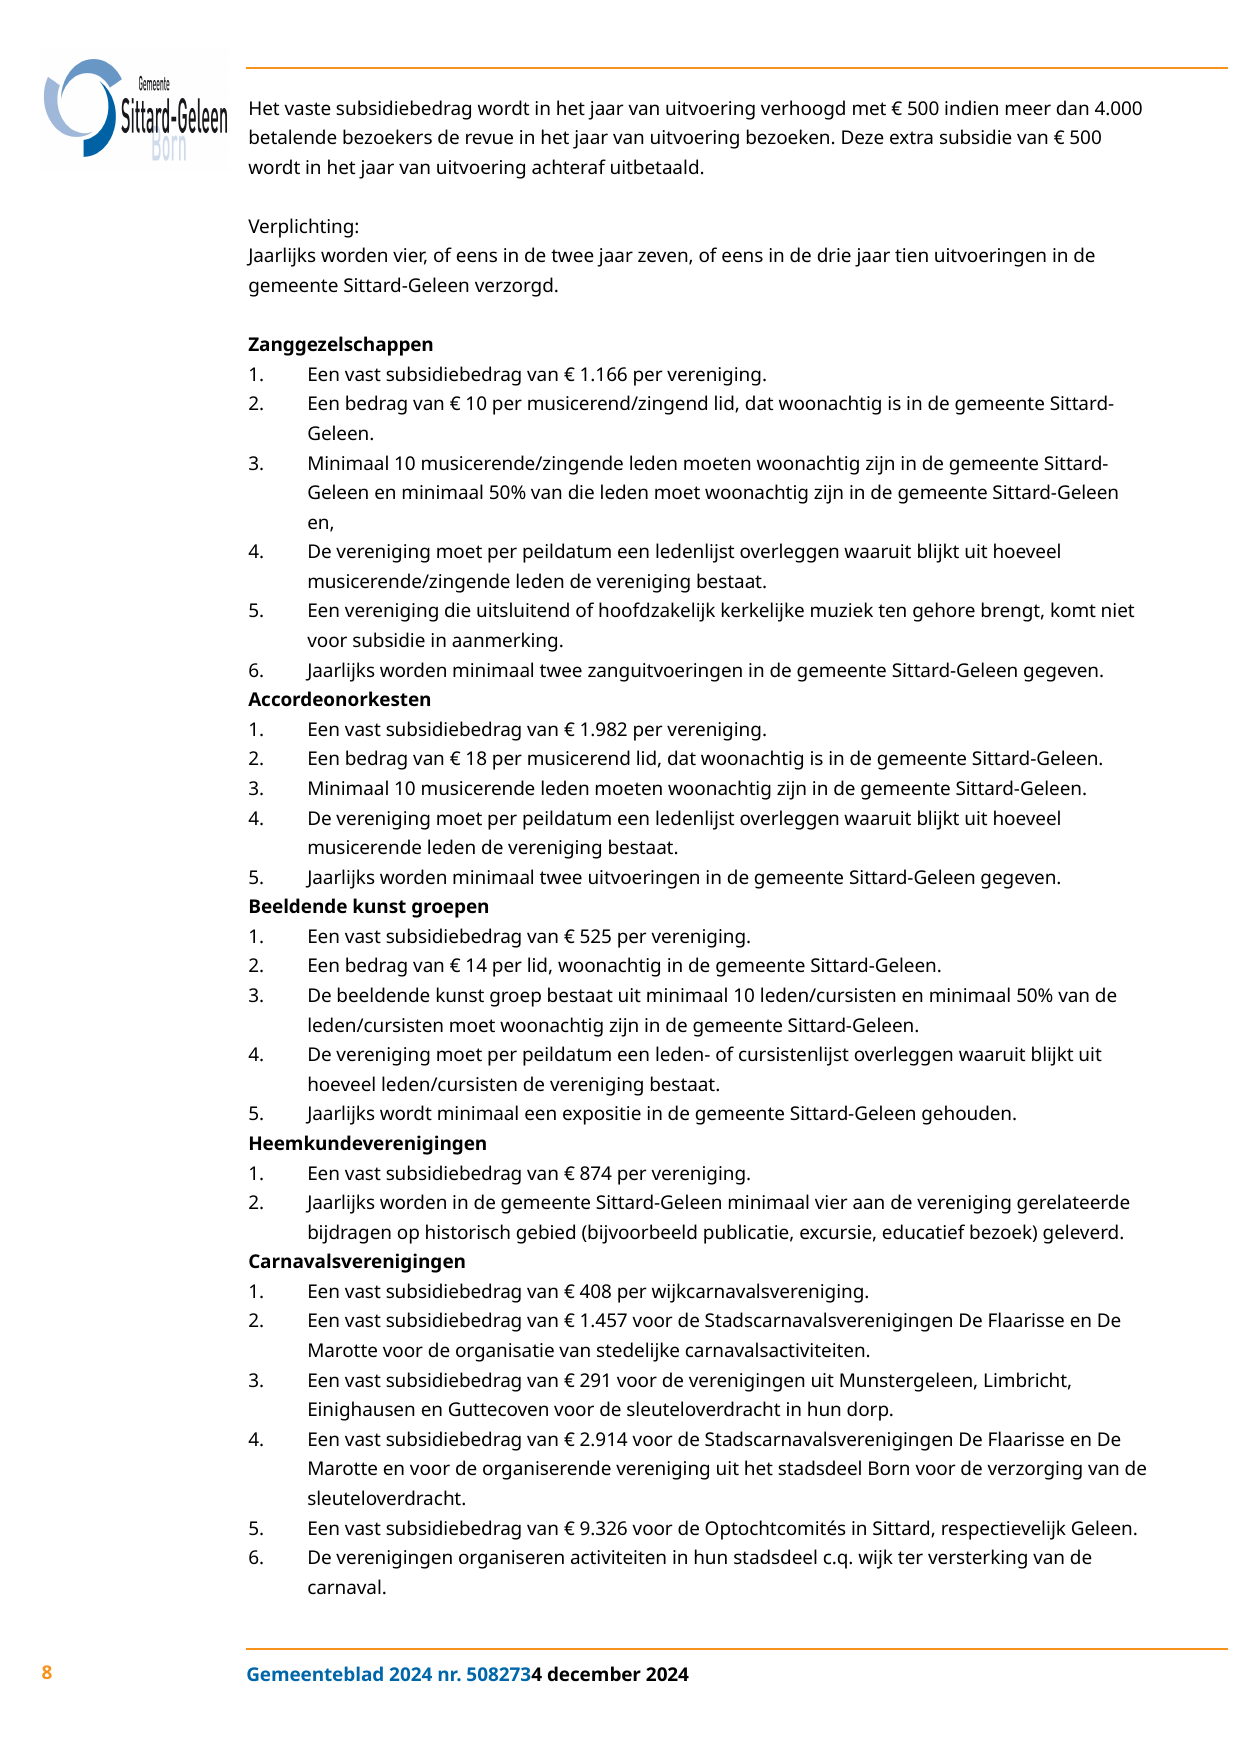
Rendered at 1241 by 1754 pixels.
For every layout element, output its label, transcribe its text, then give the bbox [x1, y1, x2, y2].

list De verenigingen organiseren activiteiten in hun stadsdeel c.q. wijk ter versterking van de carnaval. [248, 1544, 1152, 1600]
list Een bedrag van € 14 per lid, woonachtig in de gemeente Sittard-Geleen. [248, 953, 1152, 978]
list Een vast subsidiebedrag van € 9.326 voor de Optochtcomités in Sittard, respectievelijk Geleen. [248, 1515, 1152, 1541]
list Een bedrag van € 10 per musicerend/zingend lid, dat woonachtig is in de gemeente Sittard-Geleen. [248, 391, 1152, 446]
text Zanggezelschappen [248, 331, 1152, 357]
list Jaarlijks worden minimaal twee uitvoeringen in de gemeente Sittard-Geleen gegeven. [248, 864, 1152, 890]
text Accordeonorkesten [248, 686, 1152, 712]
list De vereniging moet per peildatum een leden- of cursistenlijst overleggen waaruit blijkt uit hoeveel leden/cursisten de vereniging bestaat. [248, 1041, 1152, 1097]
list Een bedrag van € 18 per musicerend lid, dat woonachtig is in de gemeente Sittard-Geleen. [248, 746, 1152, 771]
text Heemkundeverenigingen [248, 1130, 1152, 1156]
list De beeldende kunst groep bestaat uit minimaal 10 leden/cursisten en minimaal 50% van de leden/cursisten moet woonachtig zijn in de gemeente Sittard-Geleen. [248, 982, 1152, 1038]
list Jaarlijks worden minimaal twee zanguitvoeringen in de gemeente Sittard-Geleen gegeven. [248, 657, 1152, 683]
list Jaarlijks worden in de gemeente Sittard-Geleen minimaal vier aan de vereniging gerelateerde bijdragen op historisch gebied (bijvoorbeeld publicatie, excursie, educatief bezoek) geleverd. [248, 1189, 1152, 1245]
text Verplichting: [248, 213, 1152, 239]
text Jaarlijks worden vier, of eens in de twee jaar zeven, of eens in de drie jaar tien uitvoeringen in de gemeente Sittard-Geleen verzorgd. [248, 243, 1152, 298]
text Carnavalsverenigingen [248, 1248, 1152, 1274]
list Een vast subsidiebedrag van € 291 voor de verenigingen uit Munstergeleen, Limbricht, Einighausen en Guttecoven voor de sleuteloverdracht in hun dorp. [248, 1367, 1152, 1422]
list Een vast subsidiebedrag van € 408 per wijkcarnavalsvereniging. [248, 1278, 1152, 1304]
list Een vast subsidiebedrag van € 874 per vereniging. [248, 1160, 1152, 1186]
list Een vast subsidiebedrag van € 525 per vereniging. [248, 923, 1152, 949]
list Minimaal 10 musicerende leden moeten woonachtig zijn in de gemeente Sittard-Geleen. [248, 775, 1152, 801]
list De vereniging moet per peildatum een ledenlijst overleggen waaruit blijkt uit hoeveel musicerende leden de vereniging bestaat. [248, 805, 1152, 860]
list Minimaal 10 musicerende/zingende leden moeten woonachtig zijn in de gemeente Sittard-Geleen en minimaal 50% van die leden moet woonachtig zijn in de gemeente Sittard-Geleen en, [248, 450, 1152, 535]
list Een vast subsidiebedrag van € 2.914 voor de Stadscarnavalsverenigingen De Flaarisse en De Marotte en voor de organiserende vereniging uit het stadsdeel Born voor de verzorging van de sleuteloverdracht. [248, 1426, 1152, 1511]
list Jaarlijks wordt minimaal een expositie in de gemeente Sittard-Geleen gehouden. [248, 1101, 1152, 1126]
picture [41, 47, 231, 172]
list De vereniging moet per peildatum een ledenlijst overleggen waaruit blijkt uit hoeveel musicerende/zingende leden de vereniging bestaat. [248, 538, 1152, 594]
text Het vaste subsidiebedrag wordt in het jaar van uitvoering verhoogd met € 500 indien meer dan 4.000 betalende bezoekers de revue in het jaar van uitvoering bezoeken. Deze extra subsidie van € 500 wordt in het jaar van uitvoering achteraf uitbetaald. [248, 95, 1152, 180]
list Een vereniging die uitsluitend of hoofdzakelijk kerkelijke muziek ten gehore brengt, komt niet voor subsidie in aanmerking. [248, 598, 1152, 653]
list Een vast subsidiebedrag van € 1.982 per vereniging. [248, 716, 1152, 742]
list Een vast subsidiebedrag van € 1.457 voor de Stadscarnavalsverenigingen De Flaarisse en De Marotte voor de organisatie van stedelijke carnavalsactiviteiten. [248, 1308, 1152, 1363]
text Beeldende kunst groepen [248, 893, 1152, 919]
list Een vast subsidiebedrag van € 1.166 per vereniging. [248, 361, 1152, 387]
